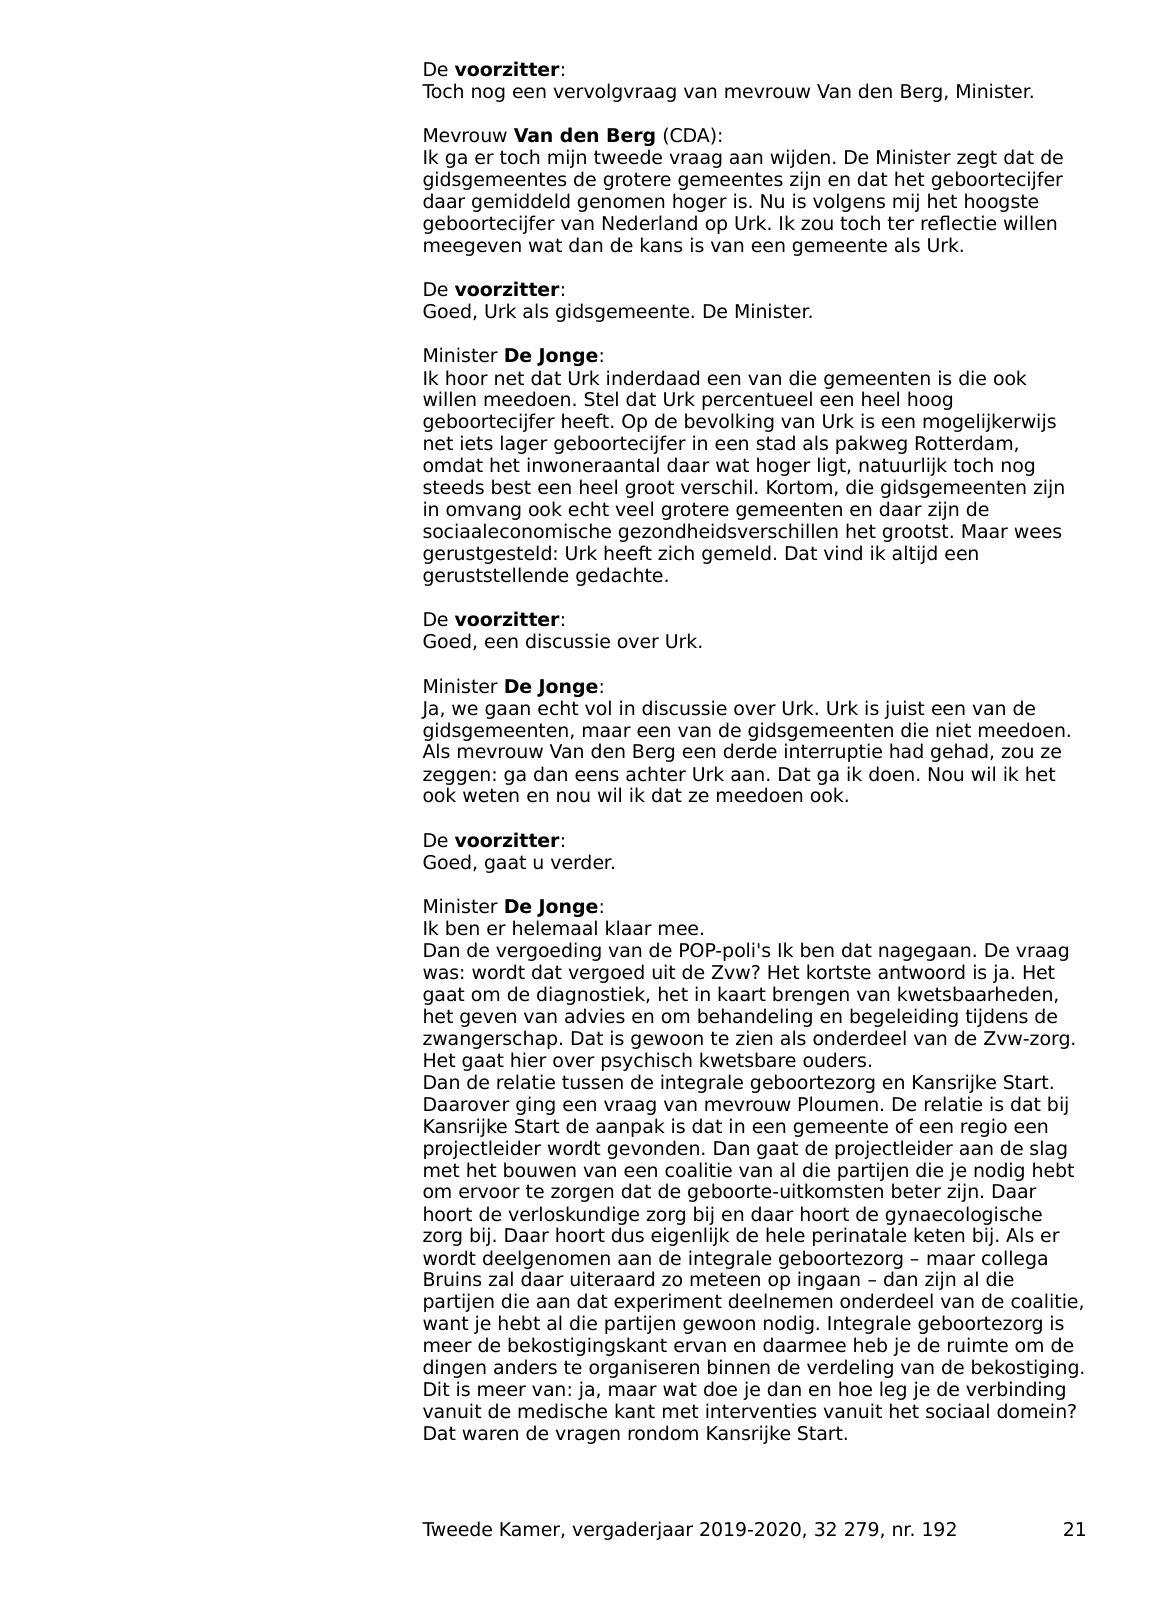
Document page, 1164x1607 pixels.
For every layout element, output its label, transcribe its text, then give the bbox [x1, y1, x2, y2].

text De voorzitter: [422, 609, 1087, 631]
text Goed, gaat u verder. [422, 852, 1087, 873]
text De voorzitter: [422, 279, 1087, 301]
text Mevrouw Van den Berg (CDA): [422, 125, 1087, 147]
text Ik ben er helemaal klaar mee. [422, 918, 1087, 940]
text Dan de relatie tussen de integrale geboortezorg en Kansrijke Start. Daarover ging een vraag van mevrouw Ploumen. De relatie is dat bij Kansrijke Start de aanpak is dat in een gemeente of een regio een projectleider wordt gevonden. Dan gaat de projectleider aan de slag met het bouwen van een coalitie van al die partijen die je nodig hebt om ervoor te zorgen dat de geboorte-uitkomsten beter zijn. Daar hoort de verloskundige zorg bij en daar hoort de gynaecologische zorg bij. Daar hoort dus eigenlijk de hele perinatale keten bij. Als er wordt deelgenomen aan de integrale geboortezorg – maar collega Bruins zal daar uiteraard zo meteen op ingaan – dan zijn al die partijen die aan dat experiment deelnemen onderdeel van de coalitie, want je hebt al die partijen gewoon nodig. Integrale geboortezorg is meer de bekostigingskant ervan en daarmee heb je de ruimte om de dingen anders te organiseren binnen de verdeling van de bekostiging. Dit is meer van: ja, maar wat doe je dan en hoe leg je de verbinding vanuit de medische kant met interventies vanuit het sociaal domein? Dat waren de vragen rondom Kansrijke Start. [422, 1072, 1087, 1445]
text Goed, Urk als gidsgemeente. De Minister. [422, 301, 1087, 323]
text De voorzitter: [422, 829, 1087, 852]
text Ik ga er toch mijn tweede vraag aan wijden. De Minister zegt dat de gidsgemeentes de grotere gemeentes zijn en dat het geboortecijfer daar gemiddeld genomen hoger is. Nu is volgens mij het hoogste geboortecijfer van Nederland op Urk. Ik zou toch ter reflectie willen meegeven wat dan de kans is van een gemeente als Urk. [422, 147, 1087, 257]
text Ik hoor net dat Urk inderdaad een van die gemeenten is die ook willen meedoen. Stel dat Urk percentueel een heel hoog geboortecijfer heeft. Op de bevolking van Urk is een mogelijkerwijs net iets lager geboortecijfer in een stad als pakweg Rotterdam, omdat het inwoneraantal daar wat hoger ligt, natuurlijk toch nog steeds best een heel groot verschil. Kortom, die gidsgemeenten zijn in omvang ook echt veel grotere gemeenten en daar zijn de sociaaleconomische gezondheidsverschillen het grootst. Maar wees gerustgesteld: Urk heeft zich gemeld. Dat vind ik altijd een geruststellende gedachte. [422, 367, 1087, 587]
text Toch nog een vervolgvraag van mevrouw Van den Berg, Minister. [422, 81, 1087, 103]
text Minister De Jonge: [422, 345, 1087, 367]
text Minister De Jonge: [422, 676, 1087, 697]
text Ja, we gaan echt vol in discussie over Urk. Urk is juist een van de gidsgemeenten, maar een van de gidsgemeenten die niet meedoen. Als mevrouw Van den Berg een derde interruptie had gehad, zou ze zeggen: ga dan eens achter Urk aan. Dat ga ik doen. Nou wil ik het ook weten en nou wil ik dat ze meedoen ook. [422, 697, 1087, 807]
text Dan de vergoeding van de POP-poli's Ik ben dat nagegaan. De vraag was: wordt dat vergoed uit de Zvw? Het kortste antwoord is ja. Het gaat om de diagnostiek, het in kaart brengen van kwetsbaarheden, het geven van advies en om behandeling en begeleiding tijdens de zwangerschap. Dat is gewoon te zien als onderdeel van de Zvw-zorg. Het gaat hier over psychisch kwetsbare ouders. [422, 940, 1087, 1072]
text De voorzitter: [422, 59, 1087, 81]
text Goed, een discussie over Urk. [422, 631, 1087, 653]
text Minister De Jonge: [422, 896, 1087, 918]
